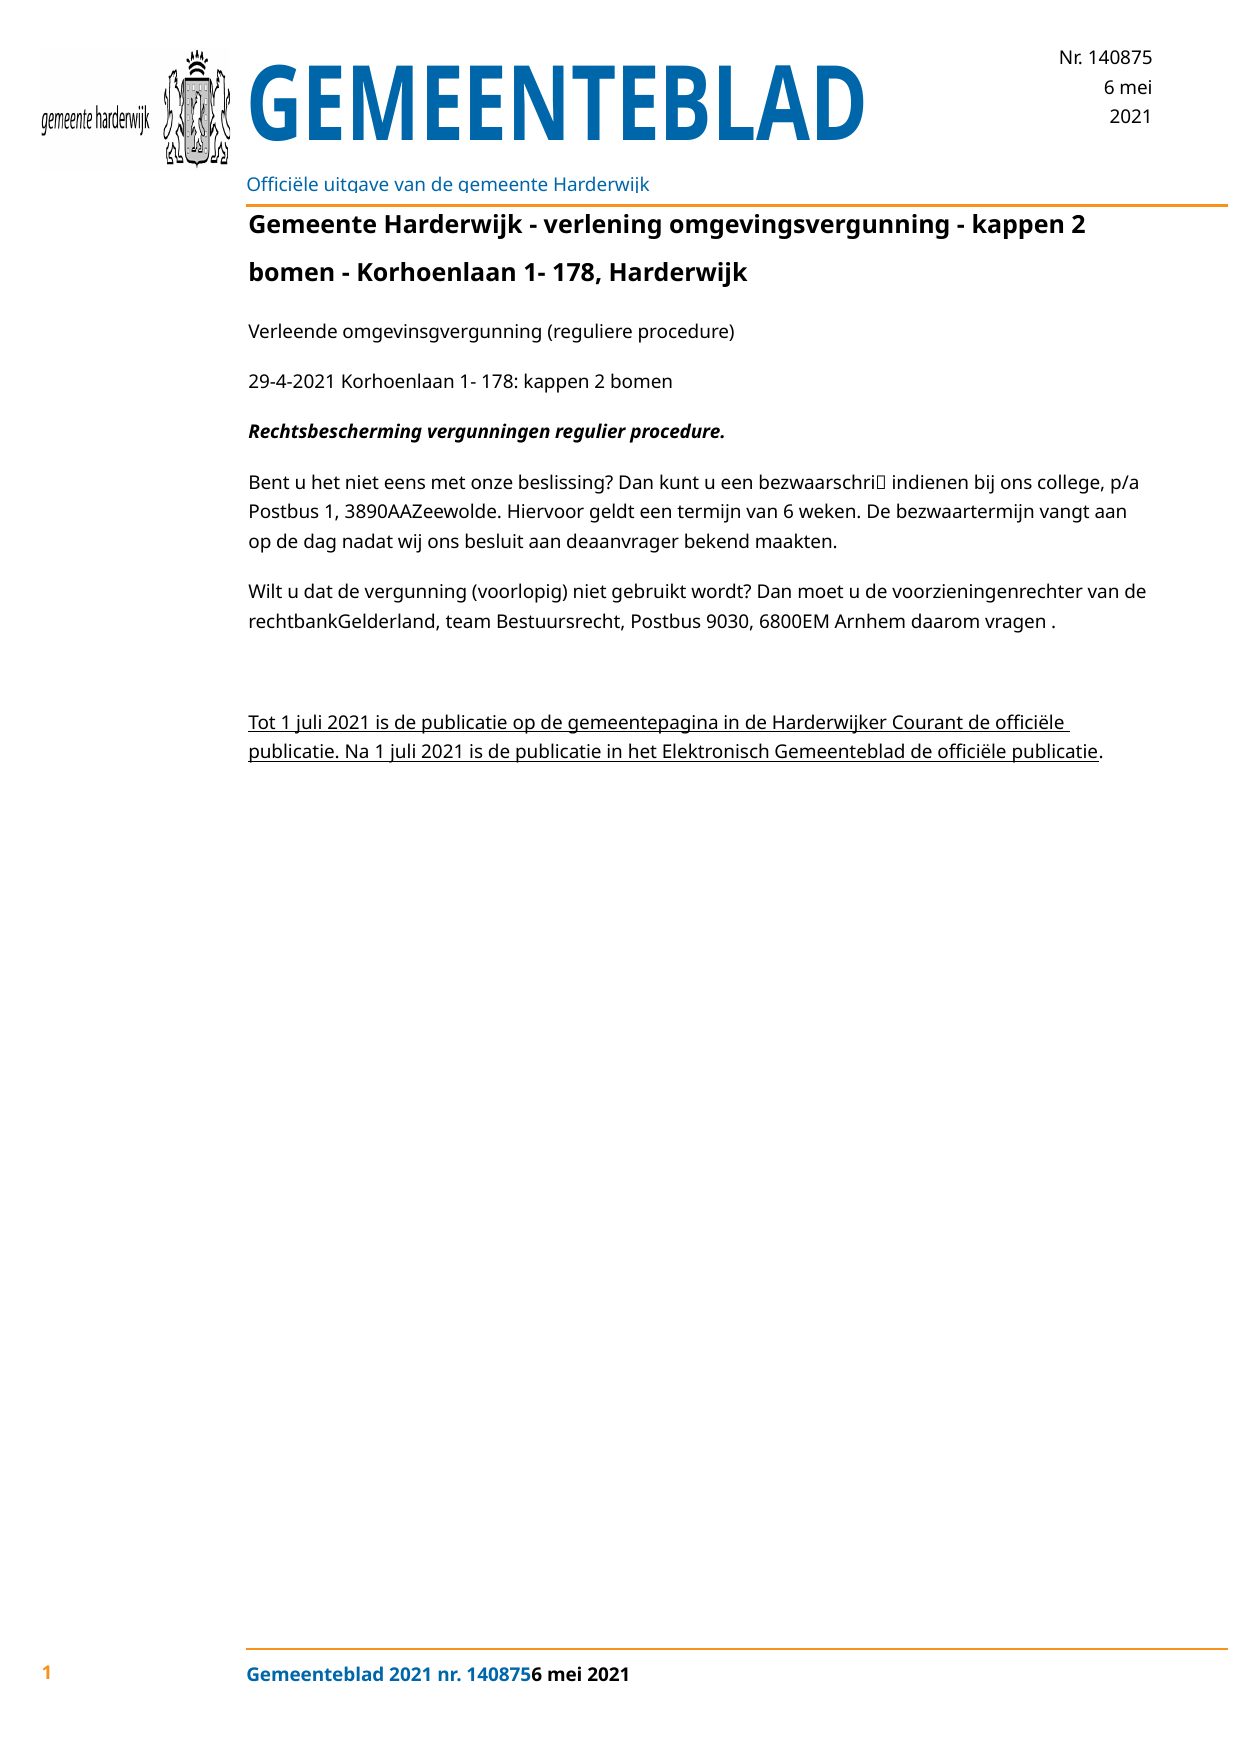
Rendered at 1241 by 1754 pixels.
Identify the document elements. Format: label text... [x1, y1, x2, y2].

text Rechtsbescherming vergunningen regulier procedure. [248, 419, 1152, 444]
text 29-4-2021 Korhoenlaan 1- 178: kappen 2 bomen [248, 368, 1152, 394]
text Wilt u dat de vergunning (voorlopig) niet gebruikt wordt? Dan moet u de voorzieningenrechter van de rechtbankGelderland, team Bestuursrecht, Postbus 9030, 6800EM Arnhem daarom vragen . [248, 579, 1152, 634]
picture [41, 47, 231, 172]
text Gemeente Harderwijk - verlening omgevingsvergunning - kappen 2 bomen - Korhoenlaan 1- 178, Harderwijk [248, 207, 1152, 288]
text Bent u het niet eens met onze beslissing? Dan kunt u een bezwaarschri􀅌 indienen bij ons college, p/a Postbus 1, 3890AAZeewolde. Hiervoor geldt een termijn van 6 weken. De bezwaartermijn vangt aan op de dag nadat wij ons besluit aan deaanvrager bekend maakten. [248, 469, 1152, 554]
text Tot 1 juli 2021 is de publicatie op de gemeentepagina in de Harderwijker Courant de officiële publicatie. Na 1 juli 2021 is de publicatie in het Elektronisch Gemeenteblad de officiële publicatie. [248, 709, 1152, 764]
text Verleende omgevinsgvergunning (reguliere procedure) [248, 318, 1152, 344]
